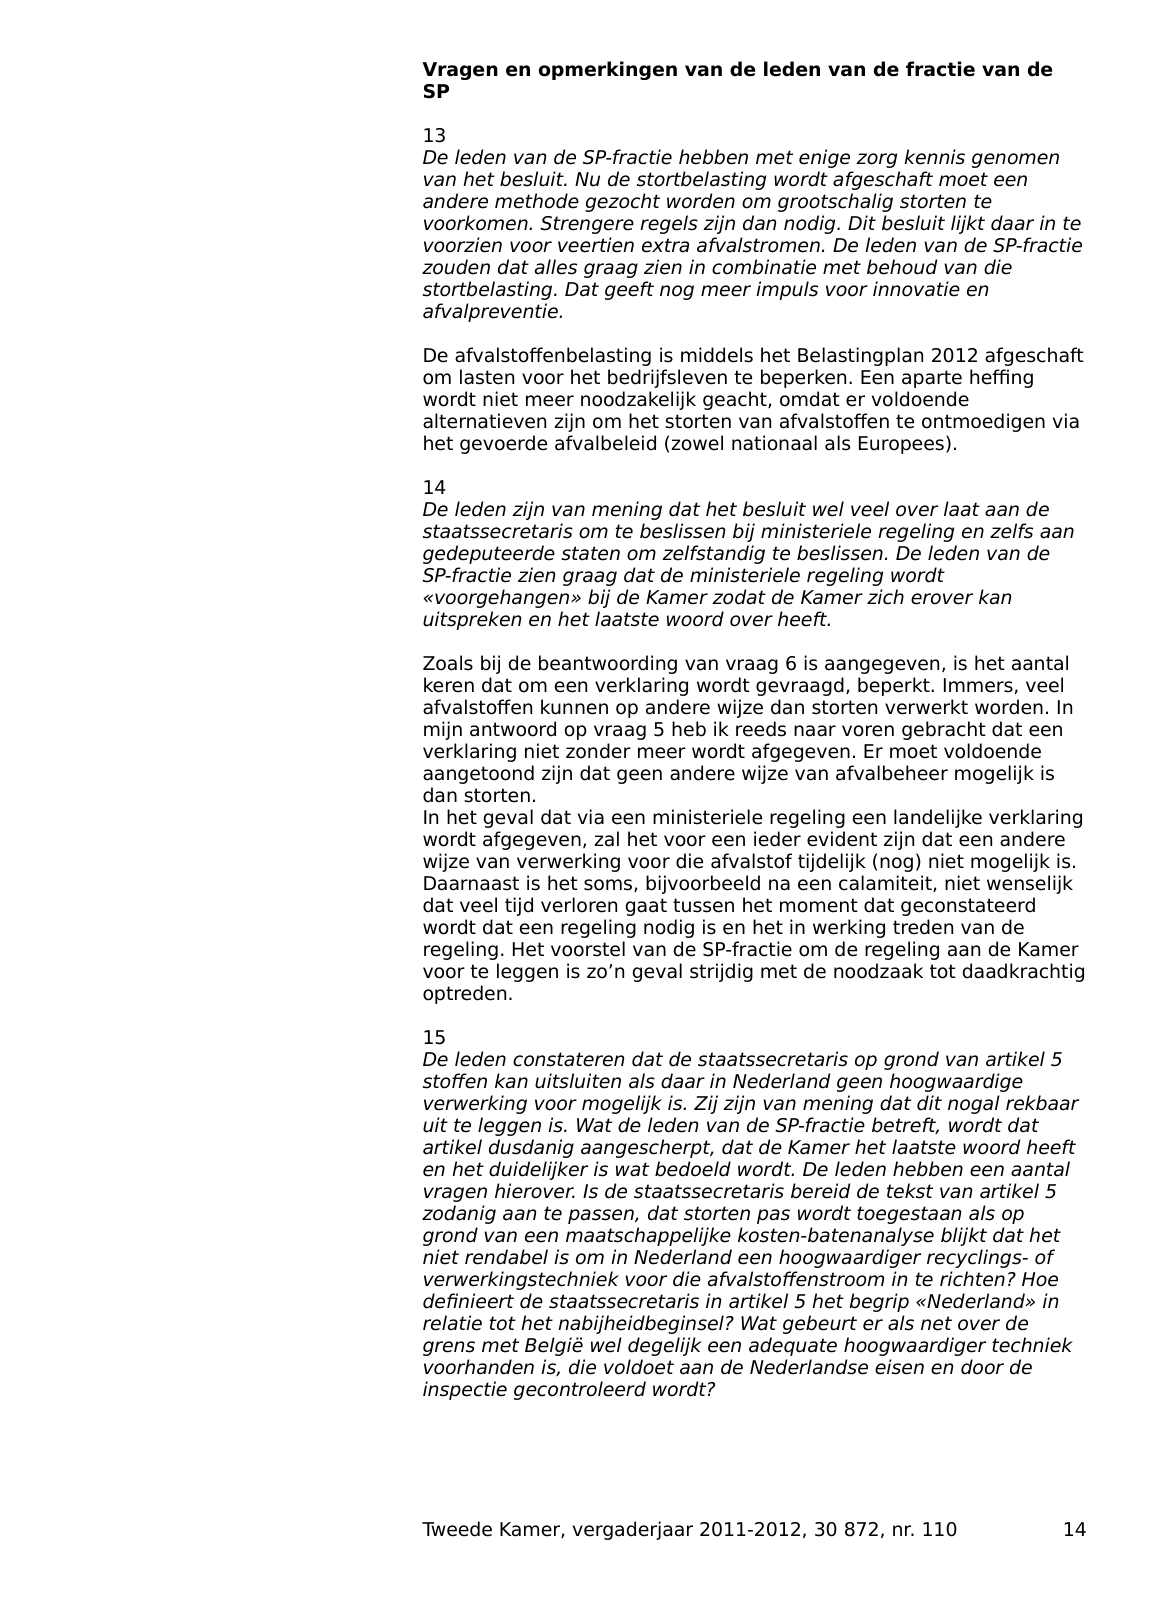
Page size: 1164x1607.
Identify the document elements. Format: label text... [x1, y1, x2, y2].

text 13 [422, 125, 1087, 147]
text De leden van de SP-fractie hebben met enige zorg kennis genomen van het besluit. Nu de stortbelasting wordt afgeschaft moet een andere methode gezocht worden om grootschalig storten te voorkomen. Strengere regels zijn dan nodig. Dit besluit lijkt daar in te voorzien voor veertien extra afvalstromen. De leden van de SP-fractie zouden dat alles graag zien in combinatie met behoud van die stortbelasting. Dat geeft nog meer impuls voor innovatie en afvalpreventie. [422, 147, 1087, 323]
text De afvalstoffenbelasting is middels het Belastingplan 2012 afgeschaft om lasten voor het bedrijfsleven te beperken. Een aparte heffing wordt niet meer noodzakelijk geacht, omdat er voldoende alternatieven zijn om het storten van afvalstoffen te ontmoedigen via het gevoerde afvalbeleid (zowel nationaal als Europees). [422, 345, 1087, 455]
text De leden constateren dat de staatssecretaris op grond van artikel 5 stoffen kan uitsluiten als daar in Nederland geen hoogwaardige verwerking voor mogelijk is. Zij zijn van mening dat dit nogal rekbaar uit te leggen is. Wat de leden van de SP-fractie betreft, wordt dat artikel dusdanig aangescherpt, dat de Kamer het laatste woord heeft en het duidelijker is wat bedoeld wordt. De leden hebben een aantal vragen hierover. Is de staatssecretaris bereid de tekst van artikel 5 zodanig aan te passen, dat storten pas wordt toegestaan als op grond van een maatschappelijke kosten-batenanalyse blijkt dat het niet rendabel is om in Nederland een hoogwaardiger recyclings- of verwerkingstechniek voor die afvalstoffenstroom in te richten? Hoe definieert de staatssecretaris in artikel 5 het begrip «Nederland» in relatie tot het nabijheidbeginsel? Wat gebeurt er als net over de grens met België wel degelijk een adequate hoogwaardiger techniek voorhanden is, die voldoet aan de Nederlandse eisen en door de inspectie gecontroleerd wordt? [422, 1049, 1087, 1401]
text Zoals bij de beantwoording van vraag 6 is aangegeven, is het aantal keren dat om een verklaring wordt gevraagd, beperkt. Immers, veel afvalstoffen kunnen op andere wijze dan storten verwerkt worden. In mijn antwoord op vraag 5 heb ik reeds naar voren gebracht dat een verklaring niet zonder meer wordt afgegeven. Er moet voldoende aangetoond zijn dat geen andere wijze van afvalbeheer mogelijk is dan storten. [422, 653, 1087, 807]
text Daarnaast is het soms, bijvoorbeeld na een calamiteit, niet wenselijk dat veel tijd verloren gaat tussen het moment dat geconstateerd wordt dat een regeling nodig is en het in werking treden van de regeling. Het voorstel van de SP-fractie om de regeling aan de Kamer voor te leggen is zo’n geval strijdig met de noodzaak tot daadkrachtig optreden. [422, 873, 1087, 1005]
subtitle Vragen en opmerkingen van de leden van de fractie van de SP [422, 59, 1087, 103]
text In het geval dat via een ministeriele regeling een landelijke verklaring wordt afgegeven, zal het voor een ieder evident zijn dat een andere wijze van verwerking voor die afvalstof tijdelijk (nog) niet mogelijk is. [422, 807, 1087, 873]
text 14 [422, 477, 1087, 499]
text 15 [422, 1027, 1087, 1049]
text De leden zijn van mening dat het besluit wel veel over laat aan de staatssecretaris om te beslissen bij ministeriele regeling en zelfs aan gedeputeerde staten om zelfstandig te beslissen. De leden van de SP-fractie zien graag dat de ministeriele regeling wordt «voorgehangen» bij de Kamer zodat de Kamer zich erover kan uitspreken en het laatste woord over heeft. [422, 499, 1087, 631]
